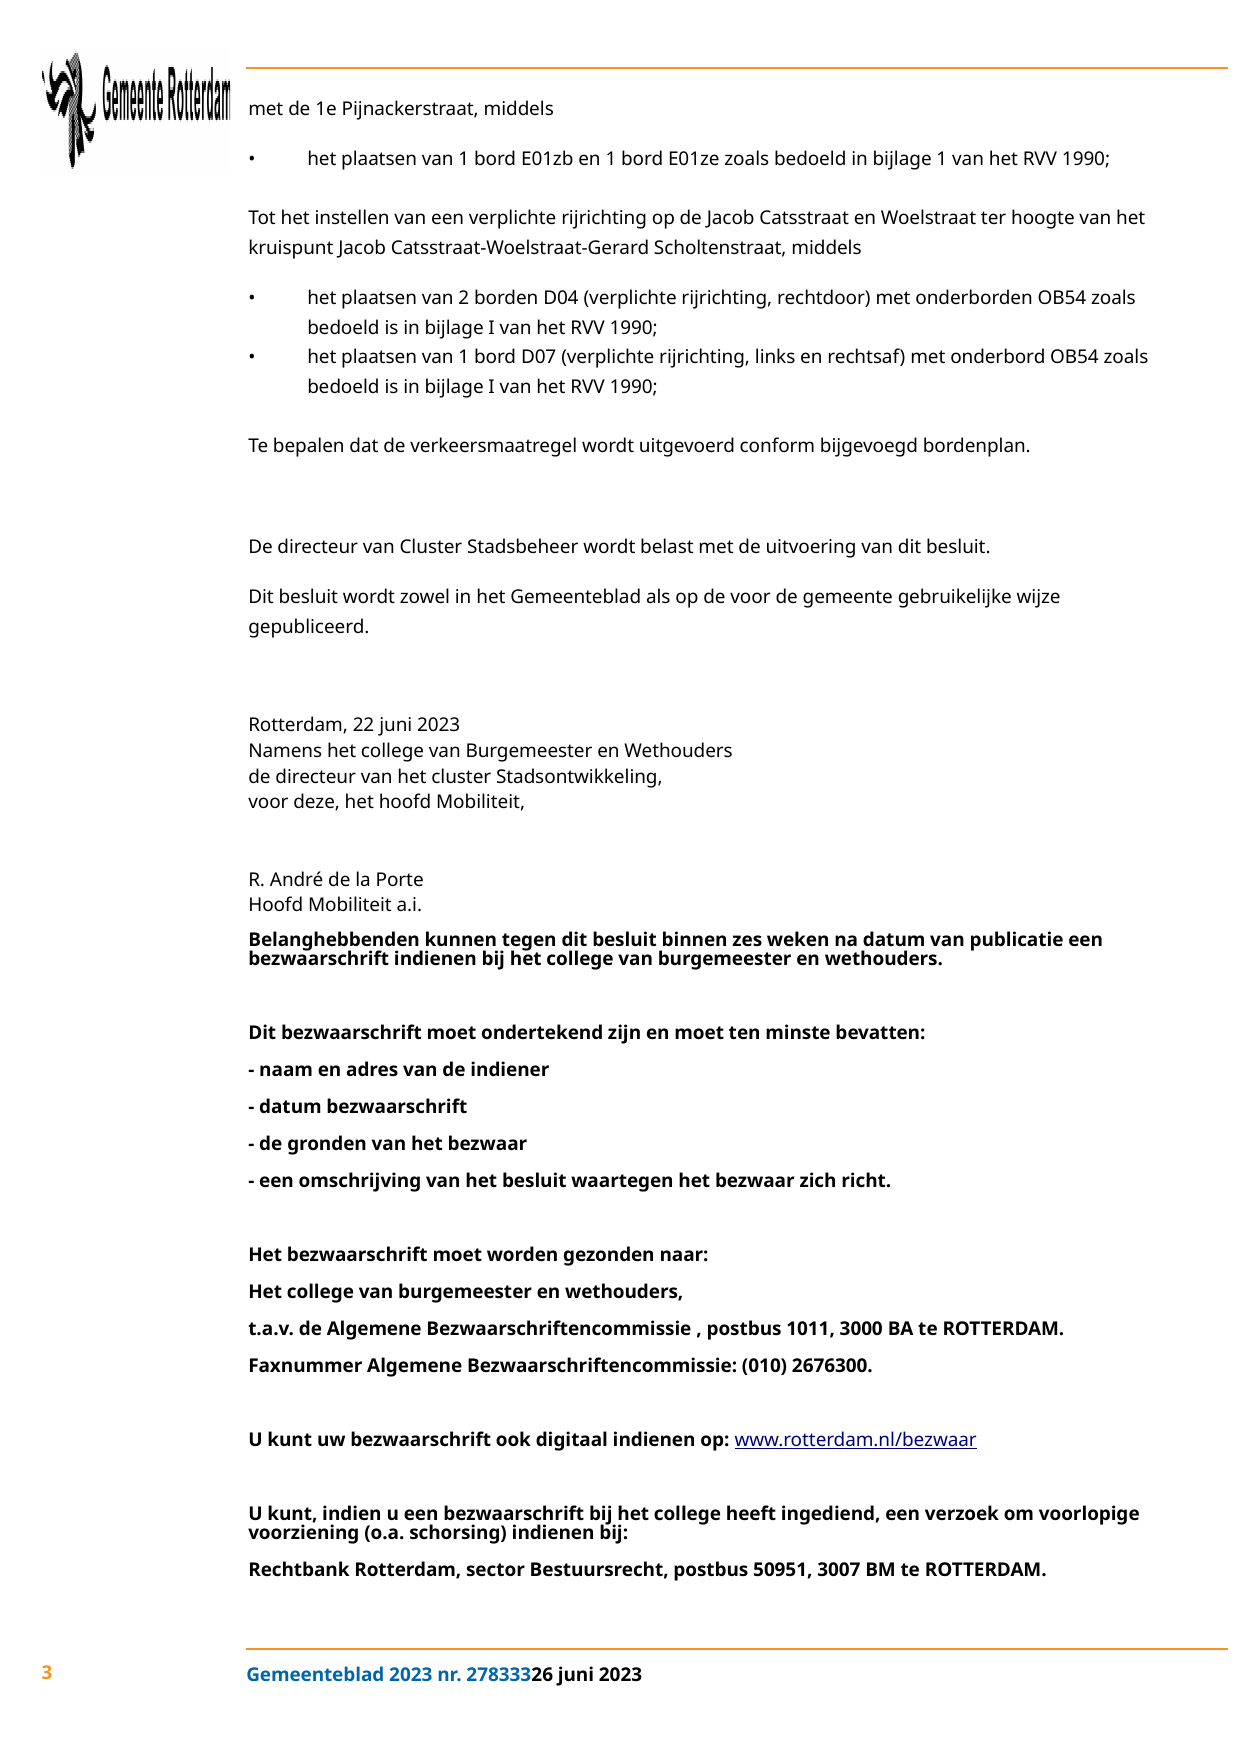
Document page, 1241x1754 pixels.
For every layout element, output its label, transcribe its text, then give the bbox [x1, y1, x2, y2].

text met de 1e Pijnackerstraat, middels [248, 95, 1152, 121]
text - een omschrijving van het besluit waartegen het bezwaar zich richt. [248, 1172, 1152, 1191]
text - datum bezwaarschrift [248, 1098, 1152, 1117]
list het plaatsen van 1 bord D07 (verplichte rijrichting, links en rechtsaf) met onderbord OB54 zoals bedoeld is in bijlage I van het RVV 1990; [248, 343, 1152, 399]
text De directeur van Cluster Stadsbeheer wordt belast met de uitvoering van dit besluit. [248, 533, 1152, 559]
text Rechtbank Rotterdam, sector Bestuursrecht, postbus 50951, 3007 BM te ROTTERDAM. [248, 1561, 1152, 1580]
text R. André de la Porte [248, 866, 1152, 891]
list het plaatsen van 2 borden D04 (verplichte rijrichting, rechtdoor) met onderborden OB54 zoals bedoeld is in bijlage I van het RVV 1990; [248, 284, 1152, 340]
text t.a.v. de Algemene Bezwaarschriftencommissie , postbus 1011, 3000 BA te ROTTERDAM. [248, 1320, 1152, 1339]
text Het bezwaarschrift moet worden gezonden naar: [248, 1246, 1152, 1265]
text Namens het college van Burgemeester en Wethouders [248, 737, 1152, 763]
text Het college van burgemeester en wethouders, [248, 1283, 1152, 1302]
text de directeur van het cluster Stadsontwikkeling, [248, 763, 1152, 788]
list het plaatsen van 1 bord E01zb en 1 bord E01ze zoals bedoeld in bijlage 1 van het RVV 1990; [248, 145, 1152, 171]
text U kunt uw bezwaarschrift ook digitaal indienen op: www.rotterdam.nl/bezwaar [248, 1431, 1152, 1450]
text - de gronden van het bezwaar [248, 1135, 1152, 1154]
text Faxnummer Algemene Bezwaarschriftencommissie: (010) 2676300. [248, 1357, 1152, 1376]
text Dit bezwaarschrift moet ondertekend zijn en moet ten minste bevatten: [248, 1024, 1152, 1043]
text Rotterdam, 22 juni 2023 [248, 711, 1152, 737]
text voor deze, het hoofd Mobiliteit, [248, 788, 1152, 814]
picture [41, 47, 231, 172]
text Tot het instellen van een verplichte rijrichting op de Jacob Catsstraat en Woelstraat ter hoogte van het kruispunt Jacob Catsstraat-Woelstraat-Gerard Scholtenstraat, middels [248, 204, 1152, 260]
text Belanghebbenden kunnen tegen dit besluit binnen zes weken na datum van publicatie een bezwaarschrift indienen bij het college van burgemeester en wethouders. [248, 931, 1152, 969]
text Te bepalen dat de verkeersmaatregel wordt uitgevoerd conform bijgevoegd bordenplan. [248, 432, 1152, 458]
text Dit besluit wordt zowel in het Gemeenteblad als op de voor de gemeente gebruikelijke wijze gepubliceerd. [248, 583, 1152, 639]
text Hoofd Mobiliteit a.i. [248, 891, 1152, 917]
text - naam en adres van de indiener [248, 1061, 1152, 1080]
text U kunt, indien u een bezwaarschrift bij het college heeft ingediend, een verzoek om voorlopige voorziening (o.a. schorsing) indienen bij: [248, 1505, 1152, 1543]
